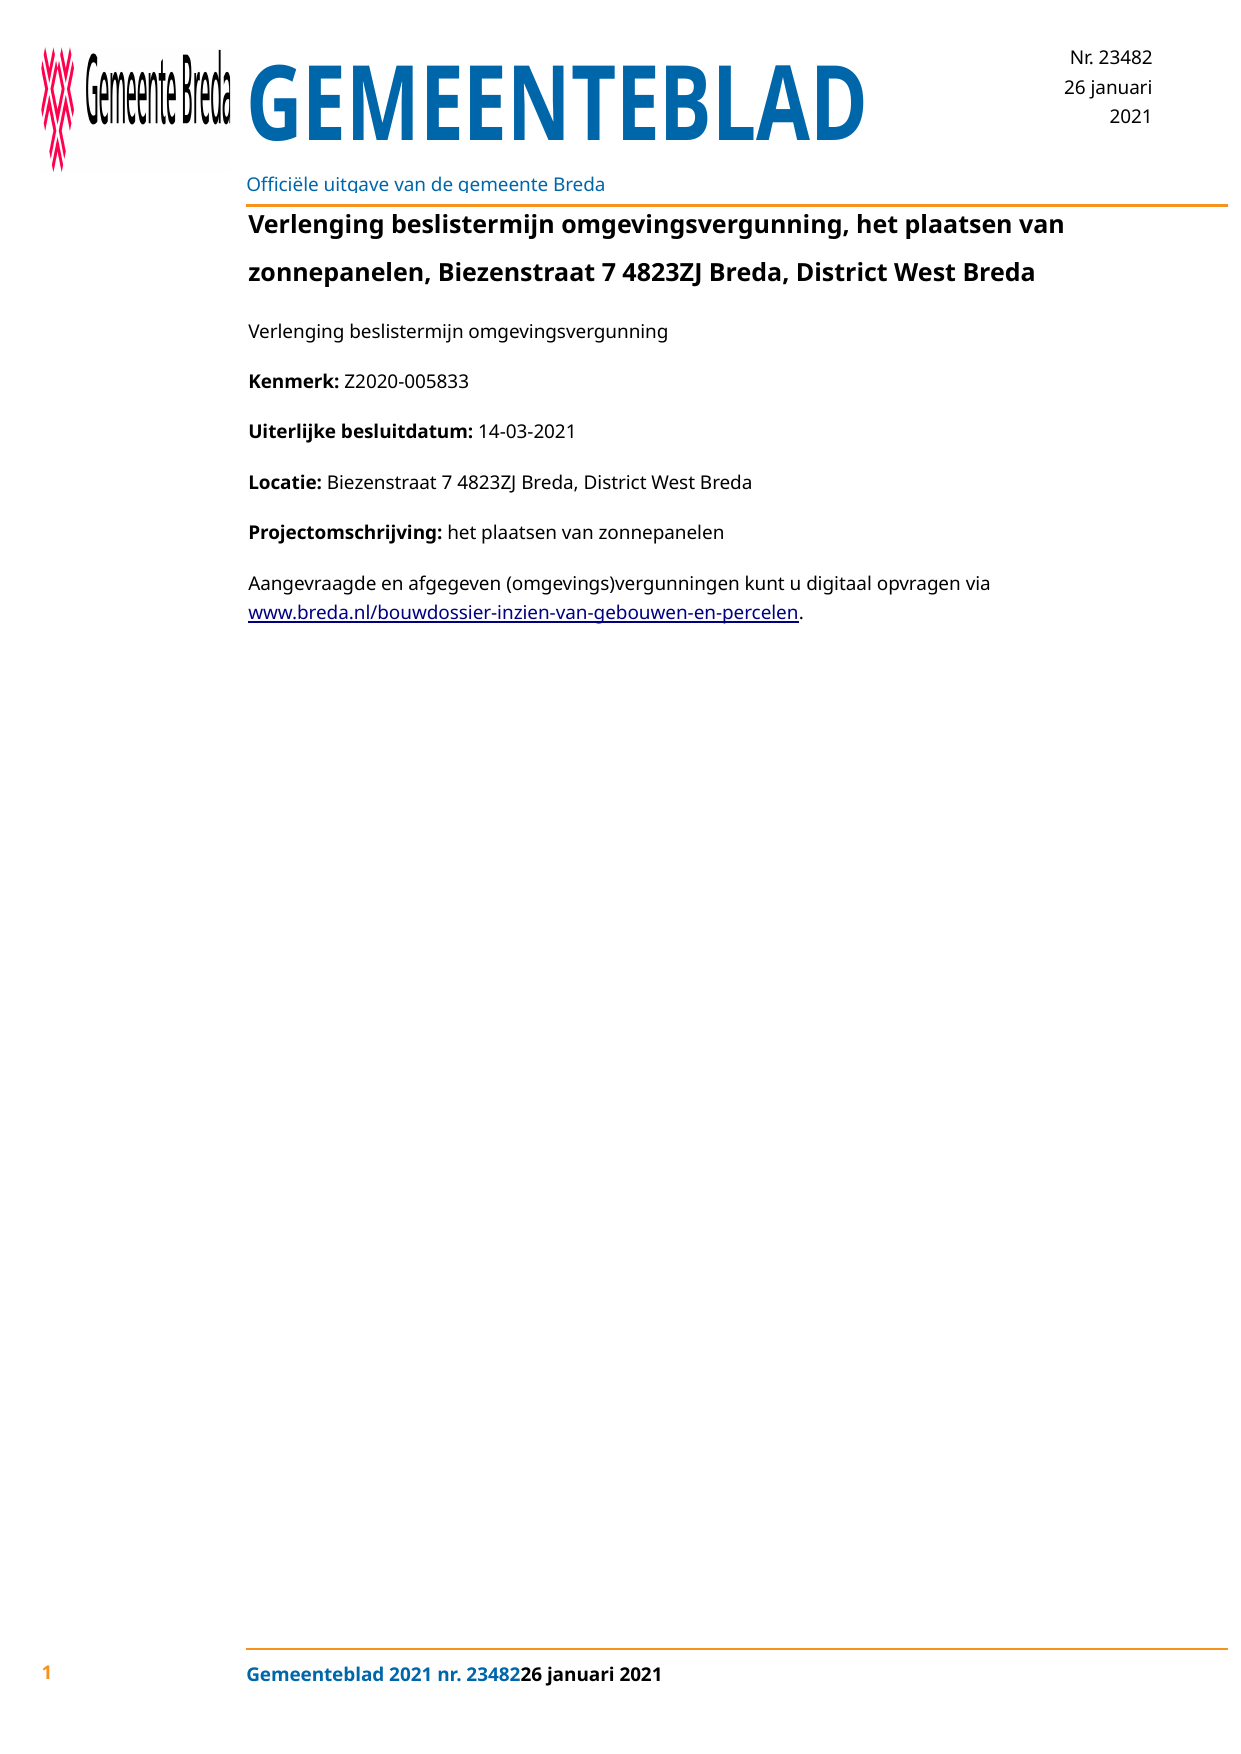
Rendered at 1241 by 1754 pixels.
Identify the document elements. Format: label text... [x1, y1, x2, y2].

text Kenmerk: Z2020-005833 [248, 368, 1152, 394]
picture [41, 47, 231, 172]
text Projectomschrijving: het plaatsen van zonnepanelen [248, 519, 1152, 545]
text Verlenging beslistermijn omgevingsvergunning [248, 318, 1152, 344]
text Uiterlijke besluitdatum: 14-03-2021 [248, 419, 1152, 444]
text Locatie: Biezenstraat 7 4823ZJ Breda, District West Breda [248, 469, 1152, 495]
text Aangevraagde en afgegeven (omgevings)vergunningen kunt u digitaal opvragen via www.breda.nl/bouwdossier-inzien-van-gebouwen-en-percelen. [248, 570, 1152, 625]
text Verlenging beslistermijn omgevingsvergunning, het plaatsen van zonnepanelen, Biezenstraat 7 4823ZJ Breda, District West Breda [248, 207, 1152, 288]
